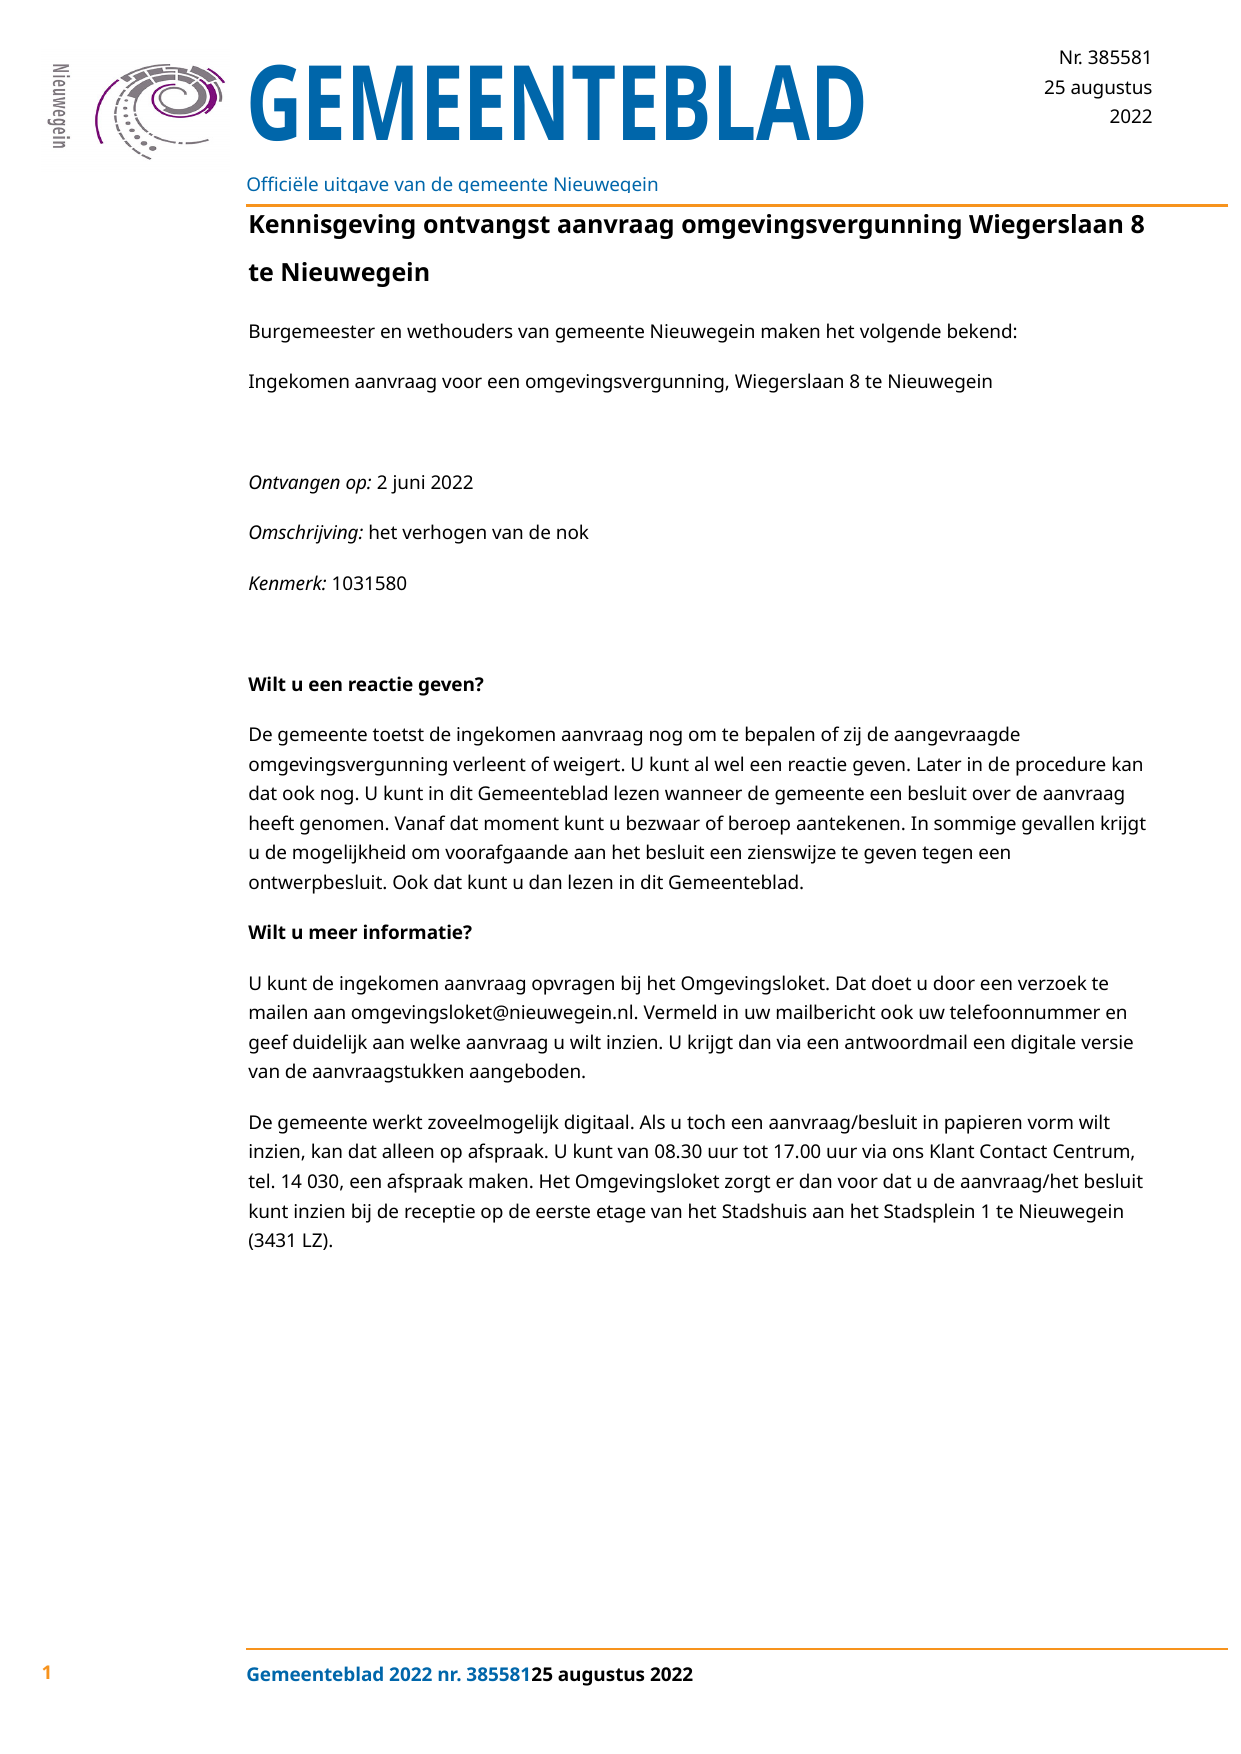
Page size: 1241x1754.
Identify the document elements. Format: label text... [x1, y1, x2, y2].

text Wilt u meer informatie? [248, 919, 1152, 945]
text Burgemeester en wethouders van gemeente Nieuwegein maken het volgende bekend: [248, 318, 1152, 344]
text Kenmerk: 1031580 [248, 570, 1152, 596]
text Omschrijving: het verhogen van de nok [248, 519, 1152, 545]
text De gemeente werkt zoveelmogelijk digitaal. Als u toch een aanvraag/besluit in papieren vorm wilt inzien, kan dat alleen op afspraak. U kunt van 08.30 uur tot 17.00 uur via ons Klant Contact Centrum, tel. 14 030, een afspraak maken. Het Omgevingsloket zorgt er dan voor dat u de aanvraag/het besluit kunt inzien bij de receptie op de eerste etage van het Stadshuis aan het Stadsplein 1 te Nieuwegein (3431 LZ). [248, 1109, 1152, 1253]
text De gemeente toetst de ingekomen aanvraag nog om te bepalen of zij de aangevraagde omgevingsvergunning verleent of weigert. U kunt al wel een reactie geven. Later in de procedure kan dat ook nog. U kunt in dit Gemeenteblad lezen wanneer de gemeente een besluit over de aanvraag heeft genomen. Vanaf dat moment kunt u bezwaar of beroep aantekenen. In sommige gevallen krijgt u de mogelijkheid om voorafgaande aan het besluit een zienswijze te geven tegen een ontwerpbesluit. Ook dat kunt u dan lezen in dit Gemeenteblad. [248, 721, 1152, 895]
text Ontvangen op: 2 juni 2022 [248, 469, 1152, 495]
text U kunt de ingekomen aanvraag opvragen bij het Omgevingsloket. Dat doet u door een verzoek te mailen aan omgevingsloket@nieuwegein.nl. Vermeld in uw mailbericht ook uw telefoonnummer en geef duidelijk aan welke aanvraag u wilt inzien. U krijgt dan via een antwoordmail een digitale versie van de aanvraagstukken aangeboden. [248, 970, 1152, 1084]
picture [41, 47, 231, 172]
text Ingekomen aanvraag voor een omgevingsvergunning, Wiegerslaan 8 te Nieuwegein [248, 368, 1152, 394]
text Wilt u een reactie geven? [248, 671, 1152, 697]
text Kennisgeving ontvangst aanvraag omgevingsvergunning Wiegerslaan 8 te Nieuwegein [248, 207, 1152, 288]
